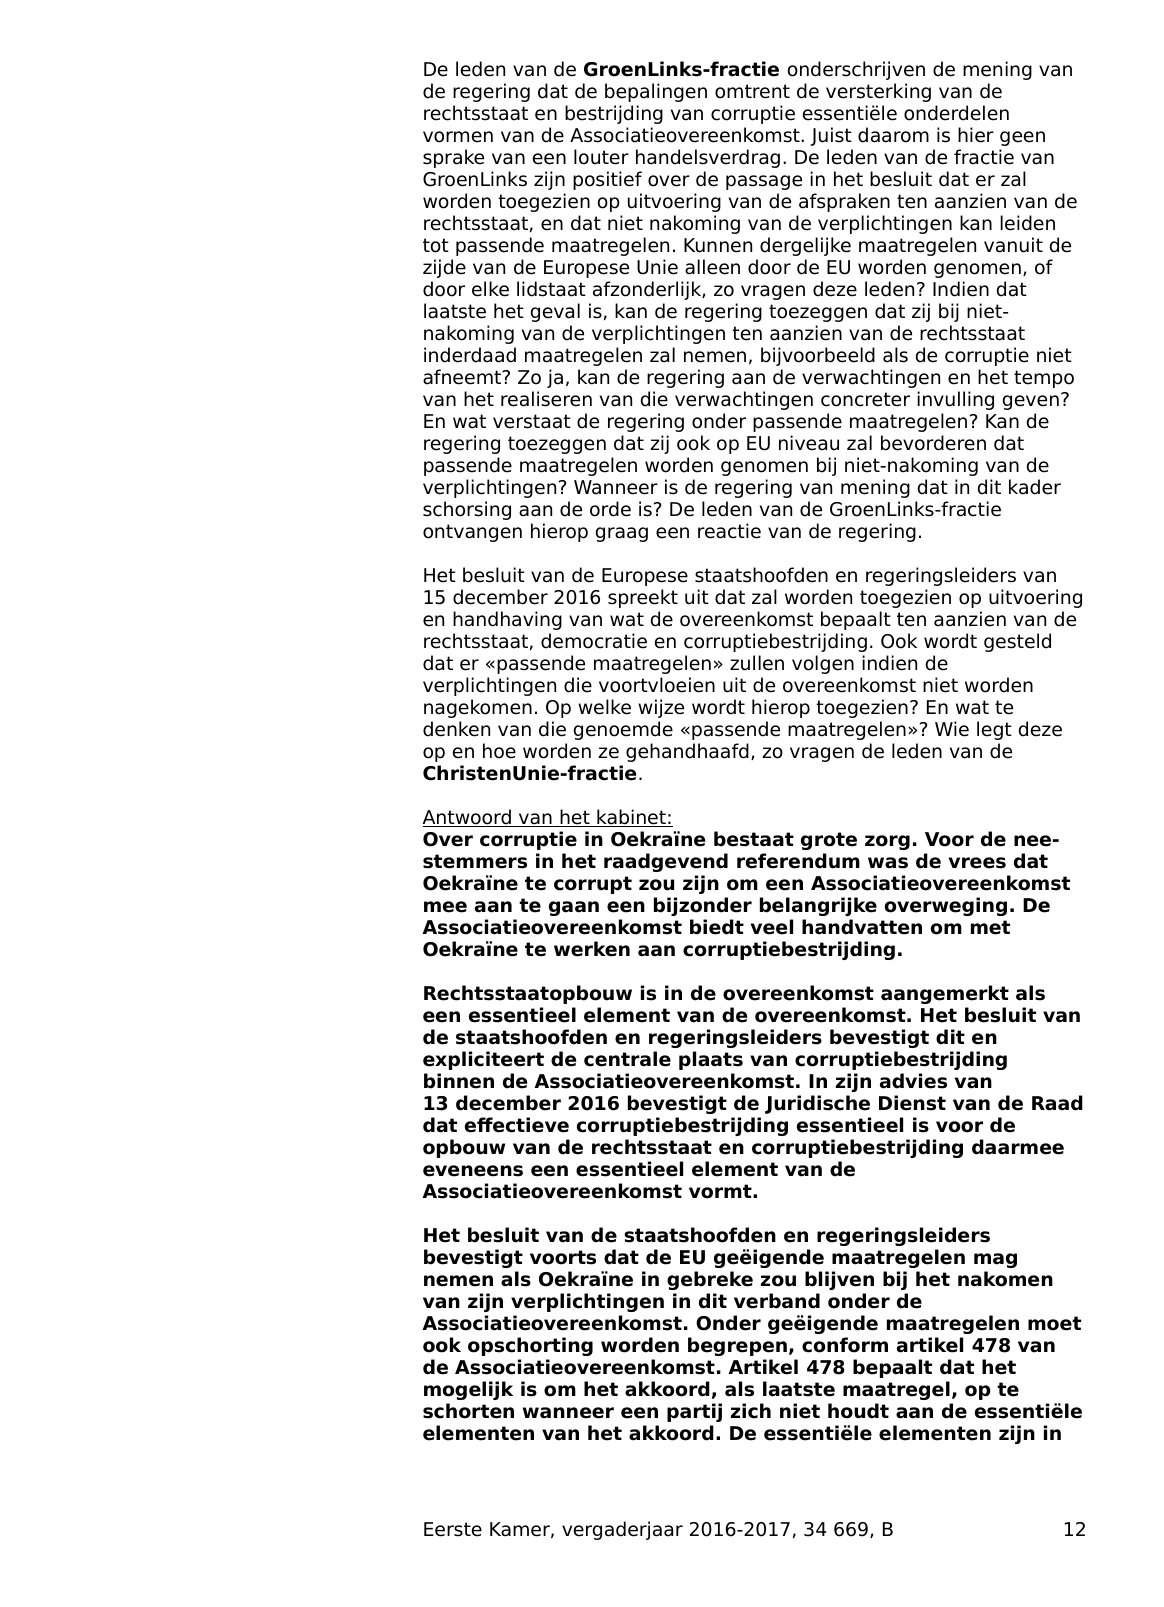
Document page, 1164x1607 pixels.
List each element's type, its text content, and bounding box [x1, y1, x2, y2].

text Over corruptie in Oekraïne bestaat grote zorg. Voor de nee-stemmers in het raadgevend referendum was de vrees dat Oekraïne te corrupt zou zijn om een Associatieovereenkomst mee aan te gaan een bijzonder belangrijke overweging. De Associatieovereenkomst biedt veel handvatten om met Oekraïne te werken aan corruptiebestrijding. [422, 829, 1087, 961]
text Het besluit van de Europese staatshoofden en regeringsleiders van 15 december 2016 spreekt uit dat zal worden toegezien op uitvoering en handhaving van wat de overeenkomst bepaalt ten aanzien van de rechtsstaat, democratie en corruptiebestrijding. Ook wordt gesteld dat er «passende maatregelen» zullen volgen indien de verplichtingen die voortvloeien uit de overeenkomst niet worden nagekomen. Op welke wijze wordt hierop toegezien? En wat te denken van die genoemde «passende maatregelen»? Wie legt deze op en hoe worden ze gehandhaafd, zo vragen de leden van de ChristenUnie-fractie. [422, 565, 1087, 784]
text Rechtsstaatopbouw is in de overeenkomst aangemerkt als een essentieel element van de overeenkomst. Het besluit van de staatshoofden en regeringsleiders bevestigt dit en expliciteert de centrale plaats van corruptiebestrijding binnen de Associatieovereenkomst. In zijn advies van 13 december 2016 bevestigt de Juridische Dienst van de Raad dat effectieve corruptiebestrijding essentieel is voor de opbouw van de rechtsstaat en corruptiebestrijding daarmee eveneens een essentieel element van de Associatieovereenkomst vormt. [422, 983, 1087, 1203]
text Het besluit van de staatshoofden en regeringsleiders bevestigt voorts dat de EU geëigende maatregelen mag nemen als Oekraïne in gebreke zou blijven bij het nakomen van zijn verplichtingen in dit verband onder de Associatieovereenkomst. Onder geëigende maatregelen moet ook opschorting worden begrepen, conform artikel 478 van de Associatieovereenkomst. Artikel 478 bepaalt dat het mogelijk is om het akkoord, als laatste maatregel, op te schorten wanneer een partij zich niet houdt aan de essentiële elementen van het akkoord. De essentiële elementen zijn in [422, 1225, 1087, 1444]
text De leden van de GroenLinks-fractie onderschrijven de mening van de regering dat de bepalingen omtrent de versterking van de rechtsstaat en bestrijding van corruptie essentiële onderdelen vormen van de Associatieovereenkomst. Juist daarom is hier geen sprake van een louter handelsverdrag. De leden van de fractie van GroenLinks zijn positief over de passage in het besluit dat er zal worden toegezien op uitvoering van de afspraken ten aanzien van de rechtsstaat, en dat niet nakoming van de verplichtingen kan leiden tot passende maatregelen. Kunnen dergelijke maatregelen vanuit de zijde van de Europese Unie alleen door de EU worden genomen, of door elke lidstaat afzonderlijk, zo vragen deze leden? Indien dat laatste het geval is, kan de regering toezeggen dat zij bij niet-nakoming van de verplichtingen ten aanzien van de rechtsstaat inderdaad maatregelen zal nemen, bijvoorbeeld als de corruptie niet afneemt? Zo ja, kan de regering aan de verwachtingen en het tempo van het realiseren van die verwachtingen concreter invulling geven? En wat verstaat de regering onder passende maatregelen? Kan de regering toezeggen dat zij ook op EU niveau zal bevorderen dat passende maatregelen worden genomen bij niet-nakoming van de verplichtingen? Wanneer is de regering van mening dat in dit kader schorsing aan de orde is? De leden van de GroenLinks-fractie ontvangen hierop graag een reactie van de regering. [422, 59, 1087, 543]
text Antwoord van het kabinet: [422, 807, 1087, 829]
